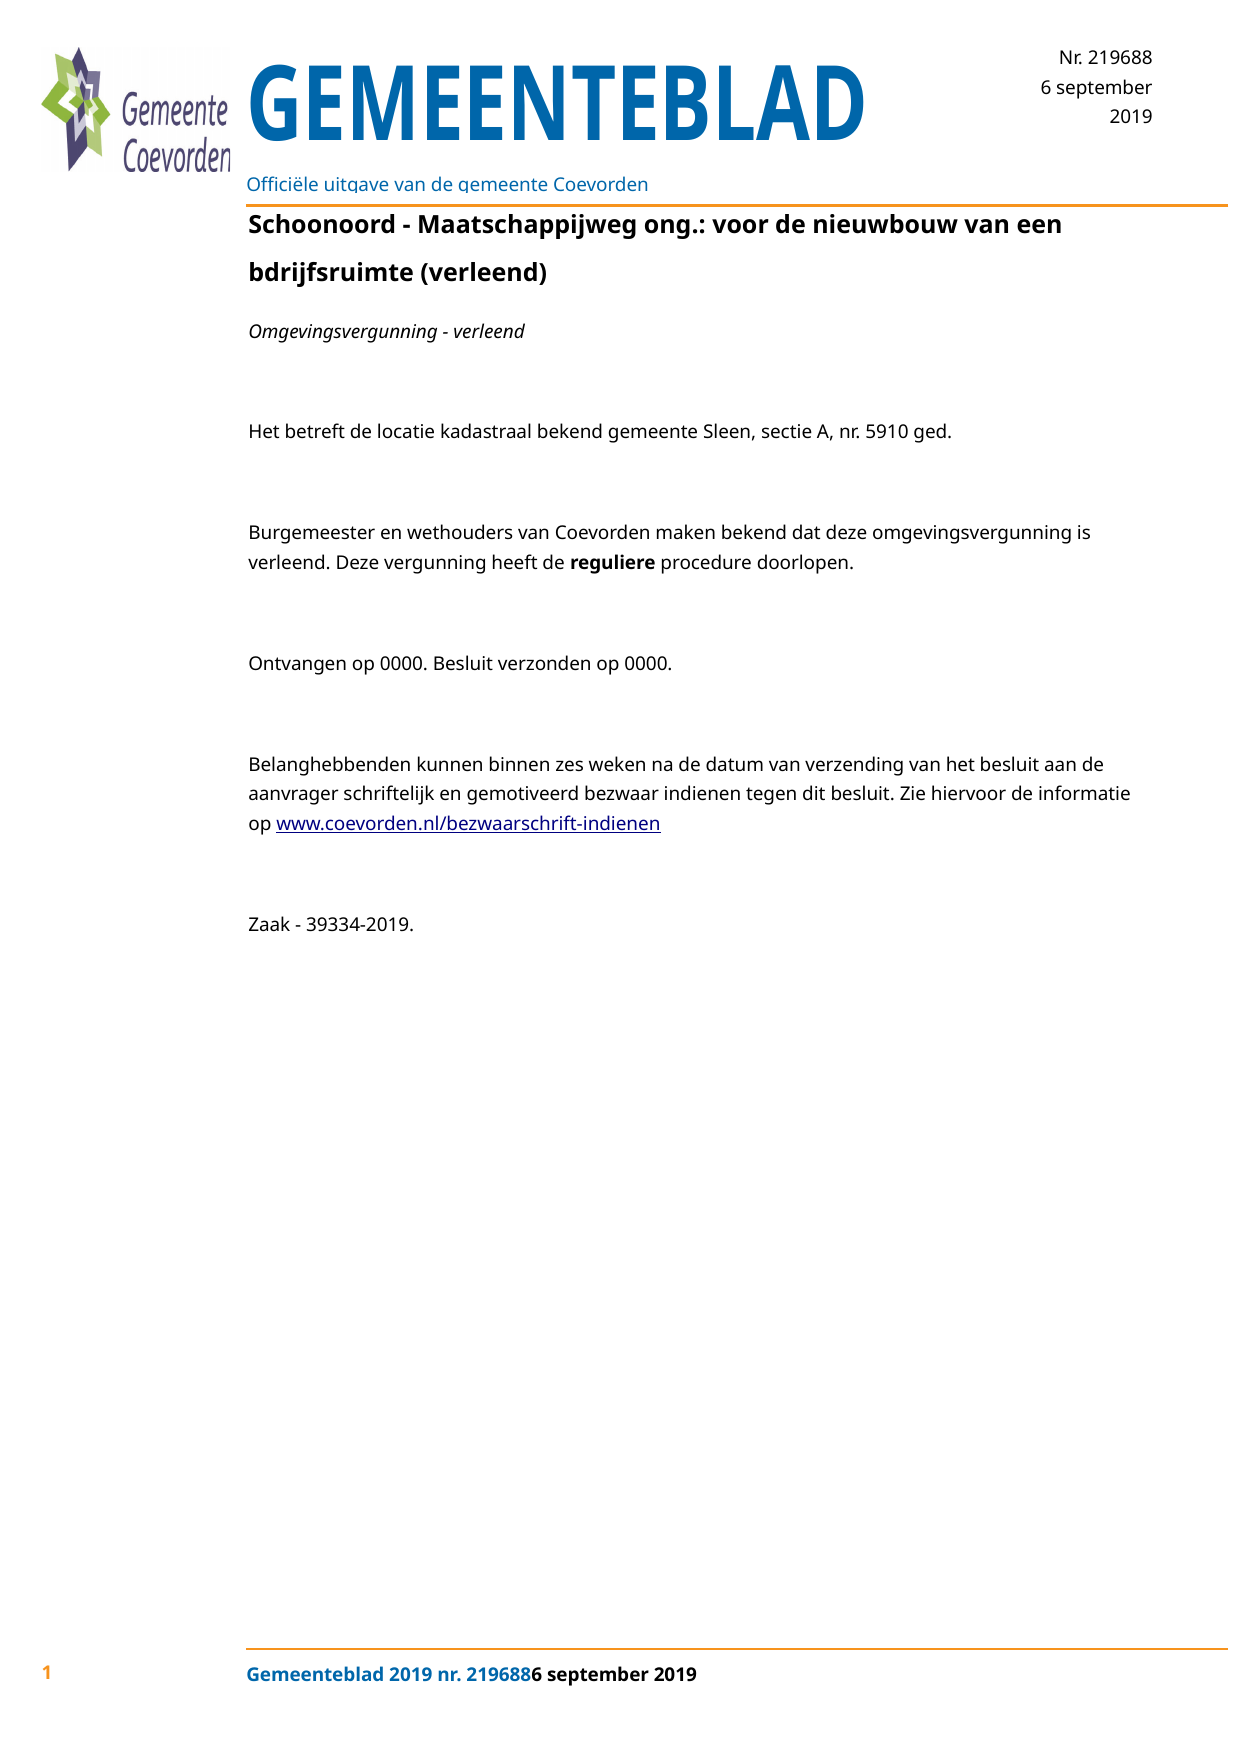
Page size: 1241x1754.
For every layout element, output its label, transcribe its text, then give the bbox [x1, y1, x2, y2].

text Ontvangen op 0000. Besluit verzonden op 0000. [248, 650, 1152, 676]
text Omgevingsvergunning - verleend [248, 318, 1152, 344]
text Burgemeester en wethouders van Coevorden maken bekend dat deze omgevingsvergunning is verleend. Deze vergunning heeft de reguliere procedure doorlopen. [248, 519, 1152, 575]
picture [41, 47, 231, 172]
text Zaak - 39334-2019. [248, 911, 1152, 937]
text Belanghebbenden kunnen binnen zes weken na de datum van verzending van het besluit aan de aanvrager schriftelijk en gemotiveerd bezwaar indienen tegen dit besluit. Zie hiervoor de informatie op www.coevorden.nl/bezwaarschrift-indienen [248, 751, 1152, 836]
text Het betreft de locatie kadastraal bekend gemeente Sleen, sectie A, nr. 5910 ged. [248, 419, 1152, 444]
text Schoonoord - Maatschappijweg ong.: voor de nieuwbouw van een bdrijfsruimte (verleend) [248, 207, 1152, 288]
